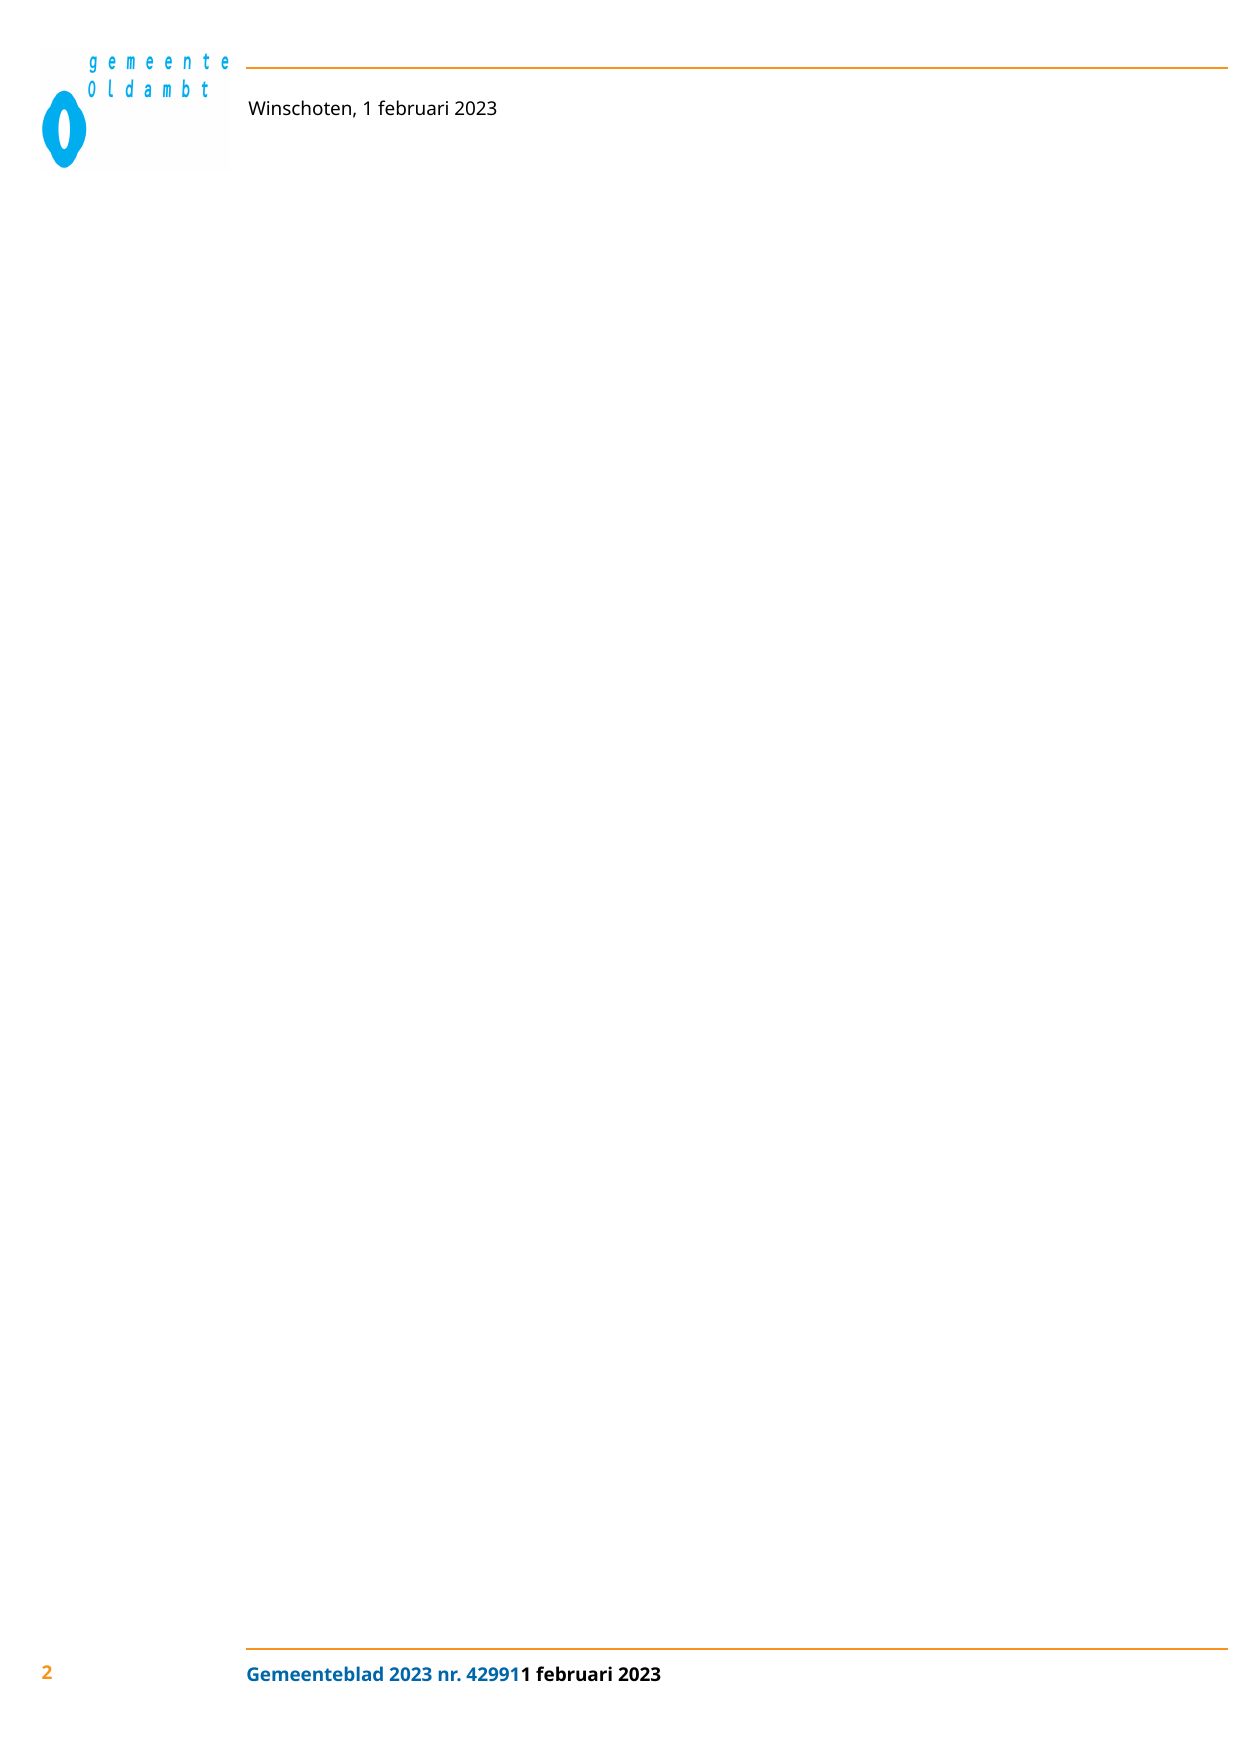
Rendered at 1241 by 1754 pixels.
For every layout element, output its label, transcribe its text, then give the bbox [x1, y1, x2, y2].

picture [41, 47, 231, 172]
text Winschoten, 1 februari 2023 [248, 95, 1152, 121]
